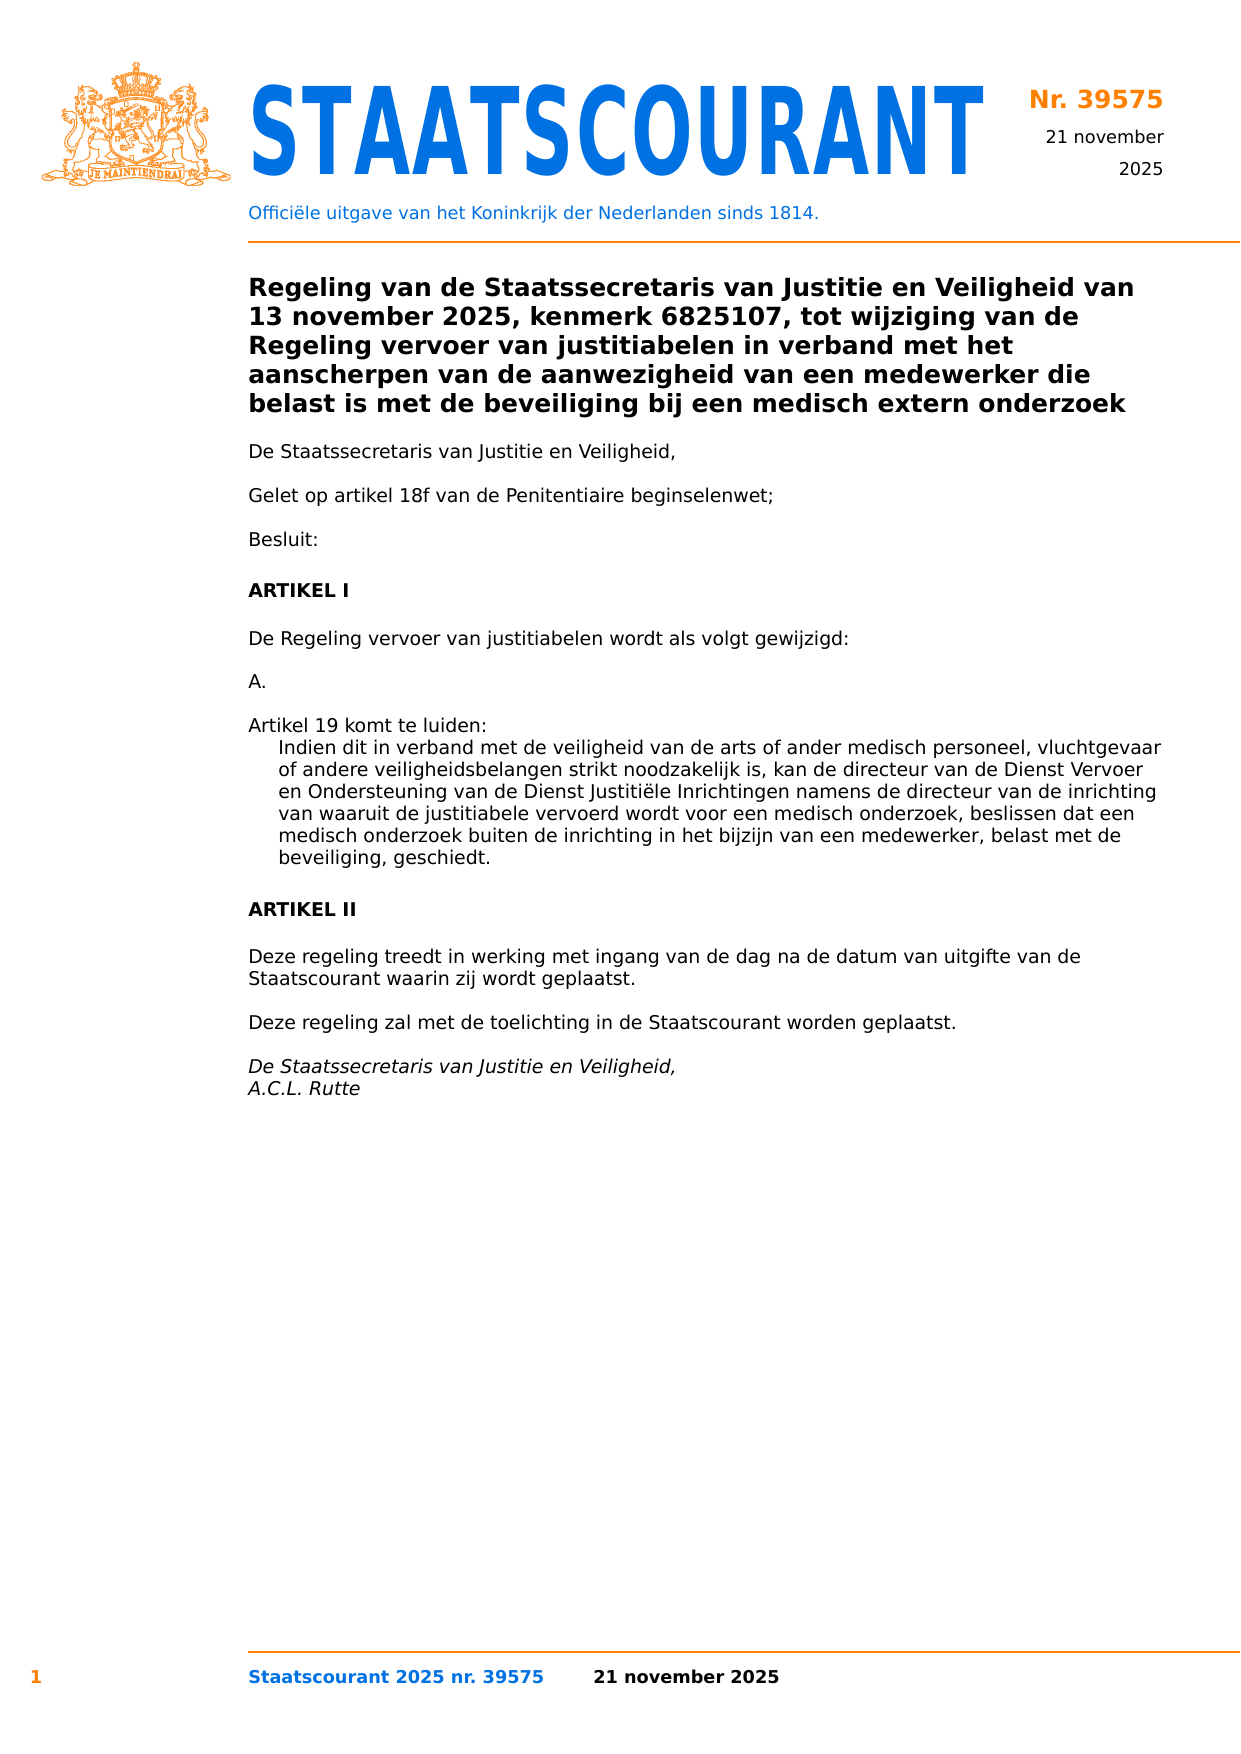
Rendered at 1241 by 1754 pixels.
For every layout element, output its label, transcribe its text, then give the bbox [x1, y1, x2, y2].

text A. [248, 671, 1163, 693]
text De Regeling vervoer van justitiabelen wordt als volgt gewijzigd: [248, 627, 1163, 649]
subtitle ARTIKEL I [248, 580, 1163, 602]
text Besluit: [248, 528, 1163, 550]
table_cell Officiële uitgave van het Koninkrijk der Nederlanden sinds 1814. [248, 203, 1240, 241]
subtitle Regeling van de Staatssecretaris van Justitie en Veiligheid van 13 november 2025, kenmerk 6825107, tot wijziging van de Regeling vervoer van justitiabelen in verband met het aanscherpen van de aanwezigheid van een medewerker die belast is met de beveiliging bij een medisch extern onderzoek [248, 273, 1163, 419]
text Gelet op artikel 18f van de Penitentiaire beginselenwet; [248, 484, 1163, 507]
subtitle ARTIKEL II [248, 899, 1163, 921]
table_header STAATSCOURANT [248, 62, 998, 203]
table_cell 21 november [998, 121, 1240, 153]
text Deze regeling treedt in werking met ingang van de dag na de datum van uitgifte van de Staatscourant waarin zij wordt geplaatst. [248, 946, 1163, 990]
picture [41, 62, 231, 186]
text Indien dit in verband met de veiligheid van de arts of ander medisch personeel, vluchtgevaar of andere veiligheidsbelangen strikt noodzakelijk is, kan de directeur van de Dienst Vervoer en Ondersteuning van de Dienst Justitiële Inrichtingen namens de directeur van de inrichting van waaruit de justitiabele vervoerd wordt voor een medisch onderzoek, beslissen dat een medisch onderzoek buiten de inrichting in het bijzijn van een medewerker, belast met de beveiliging, geschiedt. [278, 737, 1163, 869]
text Deze regeling zal met de toelichting in de Staatscourant worden geplaatst. [248, 1012, 1163, 1034]
text De Staatssecretaris van Justitie en Veiligheid, [248, 441, 1163, 463]
text Artikel 19 komt te luiden: [248, 715, 1163, 737]
table_header Nr. 39575 [998, 62, 1240, 121]
table_header [25, 62, 248, 241]
table_cell 2025 [998, 153, 1240, 203]
text De Staatssecretaris van Justitie en Veiligheid, A.C.L. Rutte [248, 1056, 1163, 1099]
